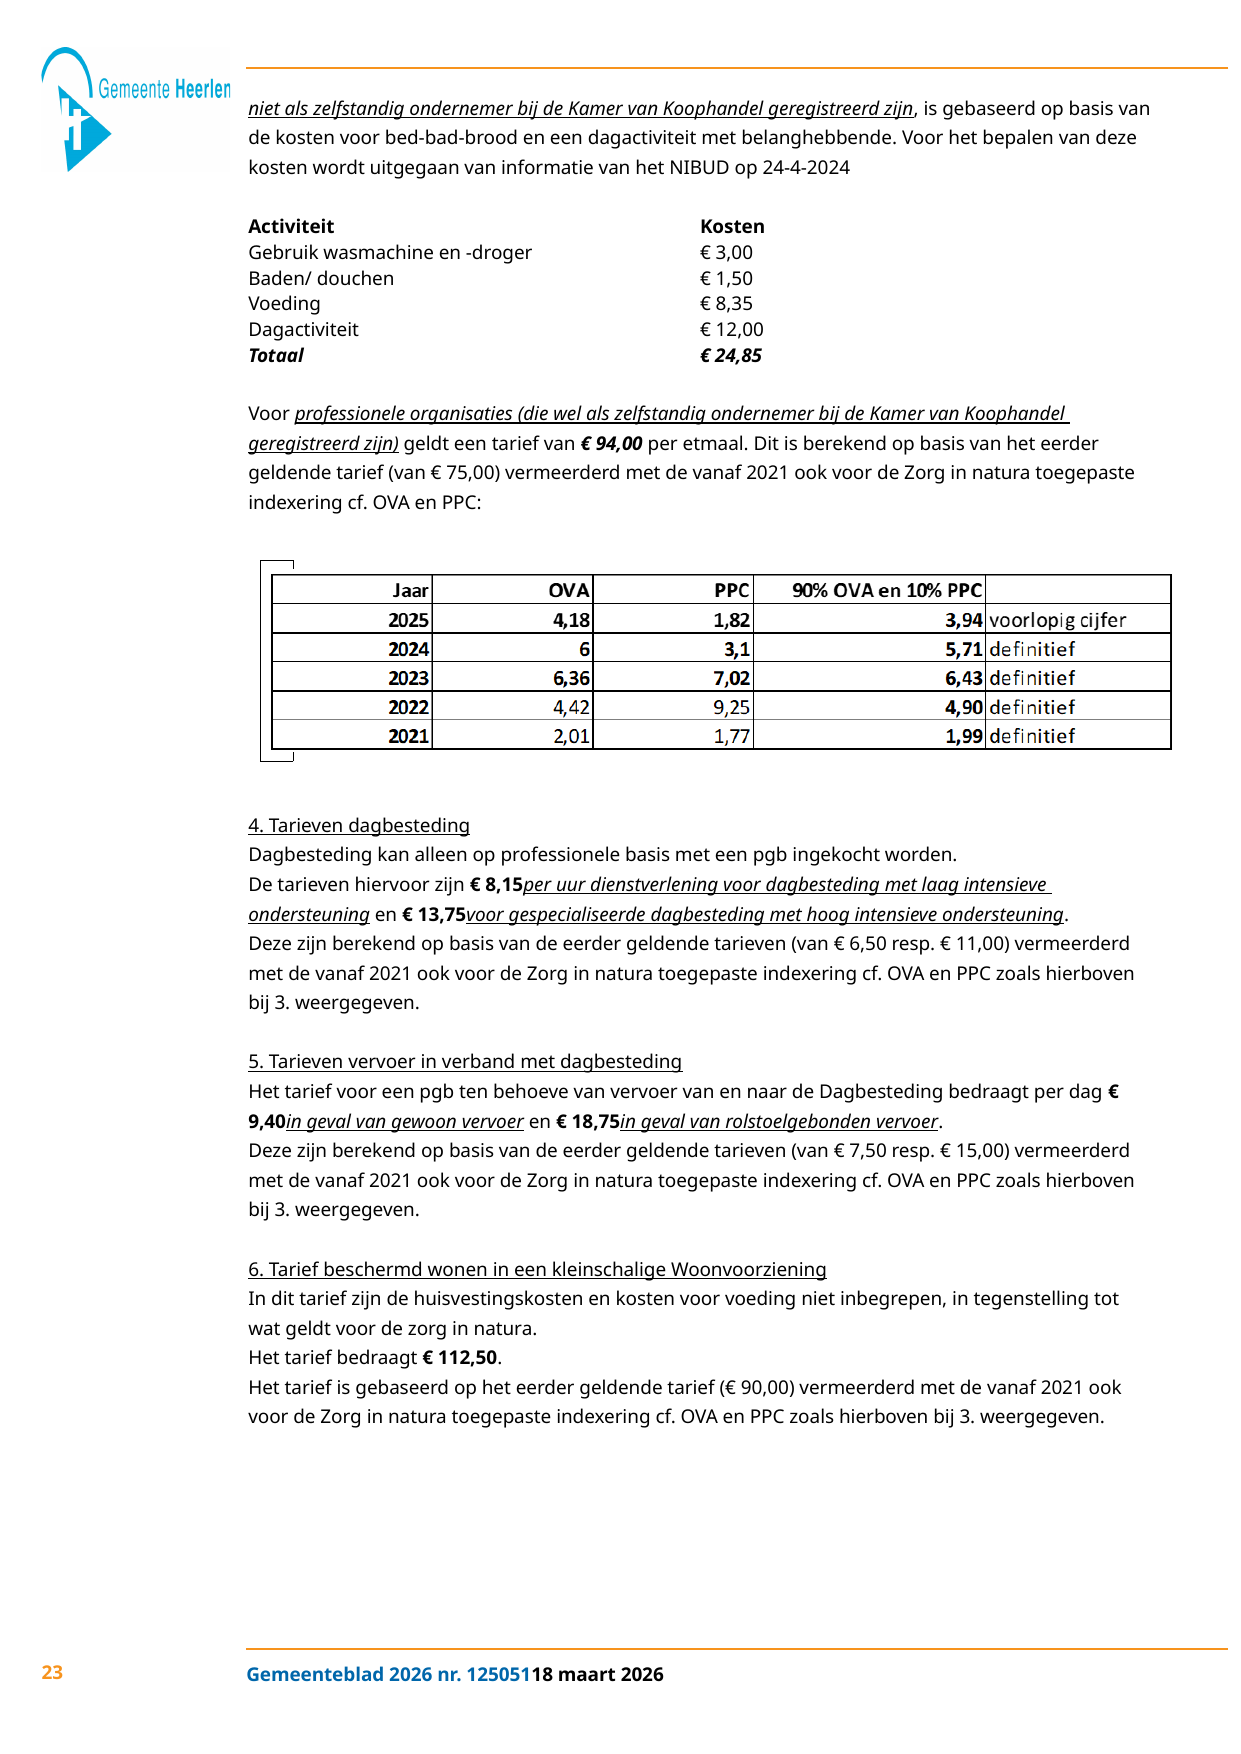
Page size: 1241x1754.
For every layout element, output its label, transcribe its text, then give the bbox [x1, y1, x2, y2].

table_header Activiteit [248, 213, 700, 239]
text Voor professionele organisaties (die wel als zelfstandig ondernemer bij de Kamer van Koophandel geregistreerd zijn) geldt een tarief van € 94,00 per etmaal. Dit is berekend op basis van het eerder geldende tarief (van € 75,00) vermeerderd met de vanaf 2021 ook voor de Zorg in natura toegepaste indexering cf. OVA en PPC: [248, 400, 1152, 515]
table_cell Totaal [248, 342, 700, 368]
text Het tarief is gebaseerd op het eerder geldende tarief (€ 90,00) vermeerderd met de vanaf 2021 ook voor de Zorg in natura toegepaste indexering cf. OVA en PPC zoals hierboven bij 3. weergegeven. [248, 1374, 1152, 1429]
table_cell Voeding [248, 290, 700, 316]
text Deze zijn berekend op basis van de eerder geldende tarieven (van € 7,50 resp. € 15,00) vermeerderd met de vanaf 2021 ook voor de Zorg in natura toegepaste indexering cf. OVA en PPC zoals hierboven bij 3. weergegeven. [248, 1137, 1152, 1222]
table_cell Baden/ douchen [248, 265, 700, 290]
text Het tarief voor een pgb ten behoeve van vervoer van en naar de Dagbesteding bedraagt per dag € 9,40in geval van gewoon vervoer en € 18,75in geval van rolstoelgebonden vervoer. [248, 1078, 1152, 1133]
text 4. Tarieven dagbesteding [248, 812, 1152, 838]
table_cell € 3,00 [700, 239, 1152, 265]
text In dit tarief zijn de huisvestingskosten en kosten voor voeding niet inbegrepen, in tegenstelling tot wat geldt voor de zorg in natura. [248, 1285, 1152, 1341]
table_cell € 8,35 [700, 290, 1152, 316]
text 5. Tarieven vervoer in verband met dagbesteding [248, 1049, 1152, 1074]
table_header Kosten [700, 213, 1152, 239]
table_cell Gebruik wasmachine en -droger [248, 239, 700, 265]
table_cell € 24,85 [700, 342, 1152, 368]
text Dagbesteding kan alleen op professionele basis met een pgb ingekocht worden. [248, 842, 1152, 867]
text niet als zelfstandig ondernemer bij de Kamer van Koophandel geregistreerd zijn, is gebaseerd op basis van de kosten voor bed-bad-brood en een dagactiviteit met belanghebbende. Voor het bepalen van deze kosten wordt uitgegaan van informatie van het NIBUD op 24-4-2024 [248, 95, 1152, 180]
text Het tarief bedraagt € 112,50. [248, 1344, 1152, 1370]
text Deze zijn berekend op basis van de eerder geldende tarieven (van € 6,50 resp. € 11,00) vermeerderd met de vanaf 2021 ook voor de Zorg in natura toegepaste indexering cf. OVA en PPC zoals hierboven bij 3. weergegeven. [248, 930, 1152, 1015]
text 6. Tarief beschermd wonen in een kleinschalige Woonvoorziening [248, 1256, 1152, 1281]
table_cell € 1,50 [700, 265, 1152, 290]
picture [41, 47, 231, 172]
table_cell Dagactiviteit [248, 316, 700, 342]
picture [268, 569, 1173, 752]
table_cell € 12,00 [700, 316, 1152, 342]
text De tarieven hiervoor zijn € 8,15per uur dienstverlening voor dagbesteding met laag intensieve ondersteuning en € 13,75voor gespecialiseerde dagbesteding met hoog intensieve ondersteuning. [248, 871, 1152, 926]
picture [41, 47, 59, 70]
